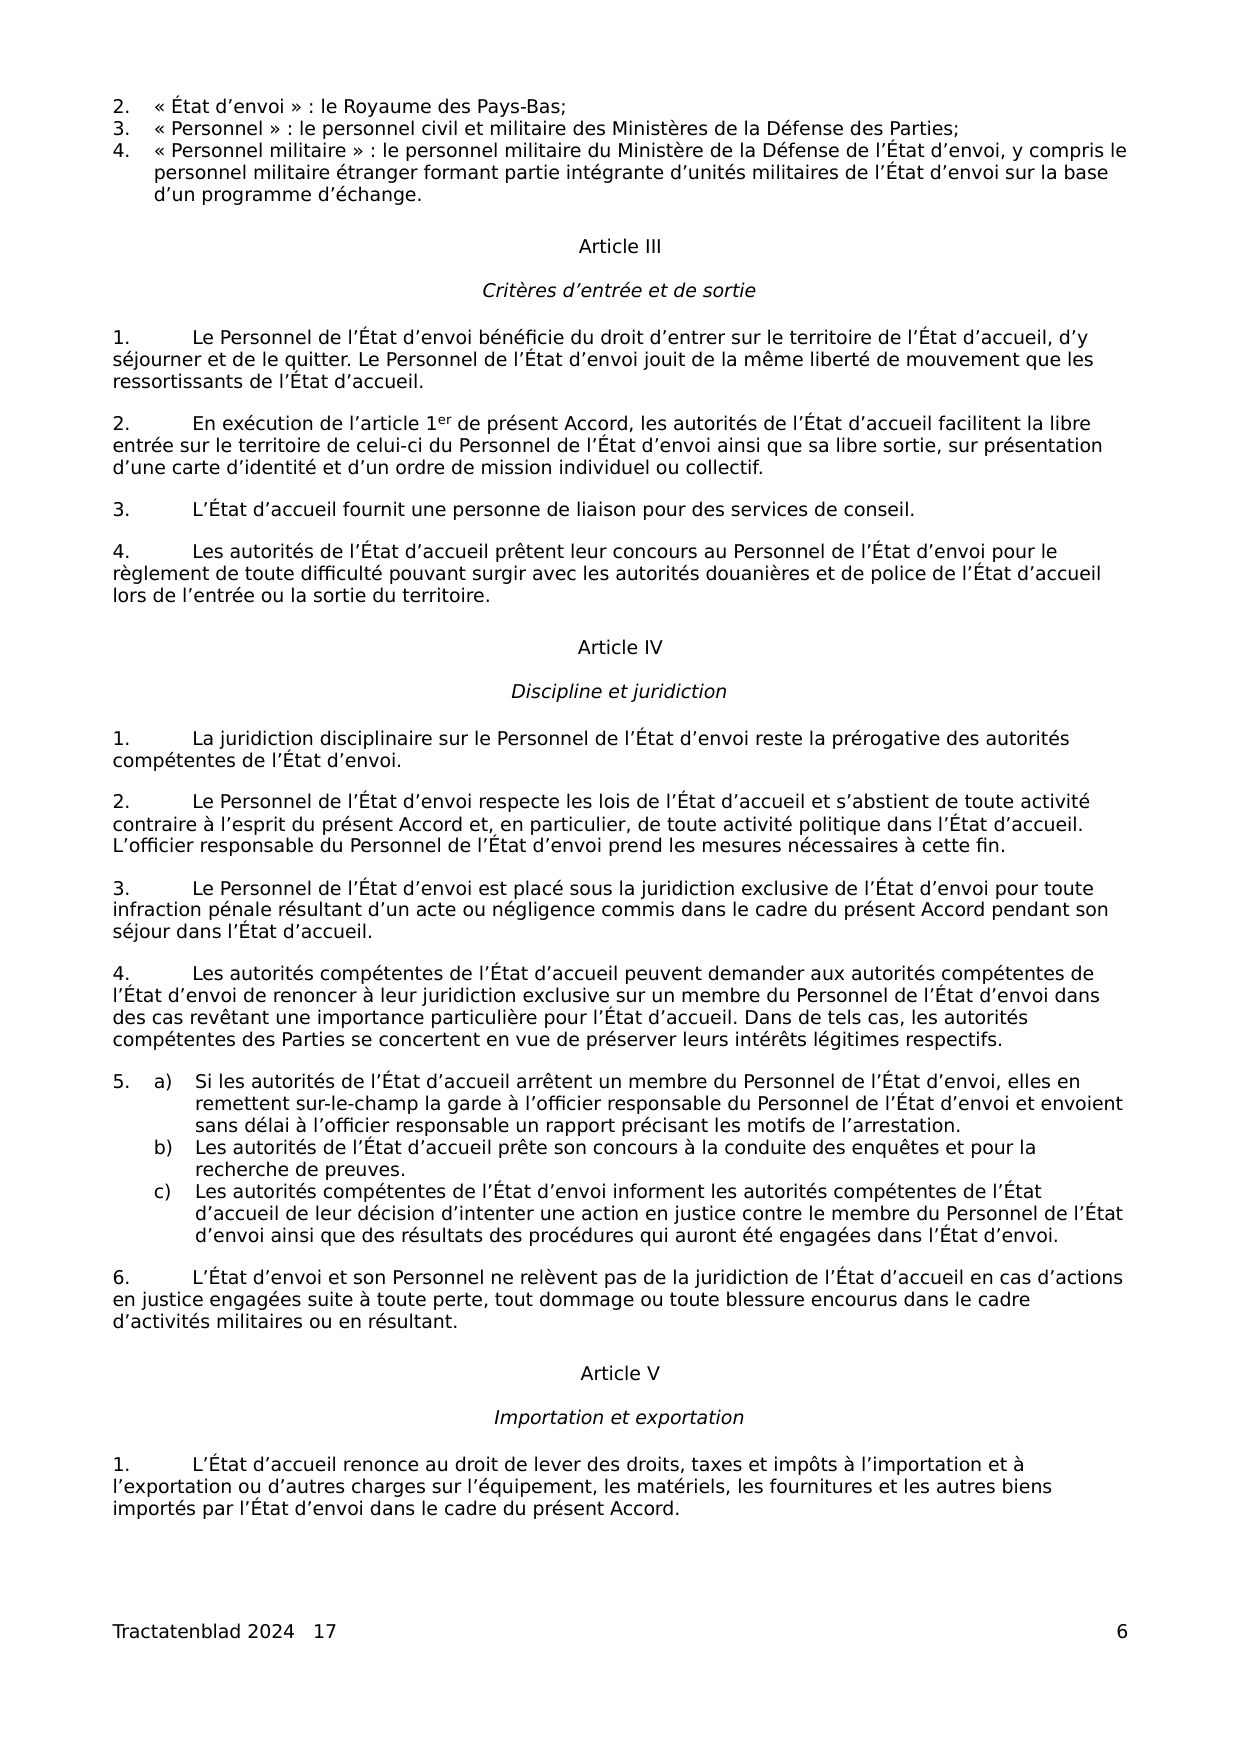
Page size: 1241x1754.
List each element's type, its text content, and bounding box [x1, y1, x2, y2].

text 5. a) Si les autorités de l’État d’accueil arrêtent un membre du Personnel de l’État d’envoi, elles en remettent sur-le-champ la garde à l’officier responsable du Personnel de l’État d’envoi et envoient sans délai à l’officier responsable un rapport précisant les motifs de l’arrestation. [112, 1071, 1128, 1137]
text 4. « Personnel militaire » : le personnel militaire du Ministère de la Défense de l’État d’envoi, y compris le personnel militaire étranger formant partie intégrante d’unités militaires de l’État d’envoi sur la base d’un programme d’échange. [112, 140, 1128, 206]
text b) Les autorités de l’État d’accueil prête son concours à la conduite des enquêtes et pour la recherche de preuves. [153, 1137, 1128, 1181]
subtitle Article V Importation et exportation [112, 1363, 1128, 1429]
text 4. Les autorités compétentes de l’État d’accueil peuvent demander aux autorités compétentes de l’État d’envoi de renoncer à leur juridiction exclusive sur un membre du Personnel de l’État d’envoi dans des cas revêtant une importance particulière pour l’État d’accueil. Dans de tels cas, les autorités compétentes des Parties se concertent en vue de préserver leurs intérêts légitimes respectifs. [112, 963, 1128, 1051]
text 1. La juridiction disciplinaire sur le Personnel de l’État d’envoi reste la prérogative des autorités compétentes de l’État d’envoi. [112, 727, 1128, 771]
text 2. Le Personnel de l’État d’envoi respecte les lois de l’État d’accueil et s’abstient de toute activité contraire à l’esprit du présent Accord et, en particulier, de toute activité politique dans l’État d’accueil. L’officier responsable du Personnel de l’État d’envoi prend les mesures nécessaires à cette fin. [112, 791, 1128, 857]
subtitle Article IV Discipline et juridiction [112, 637, 1128, 702]
text c) Les autorités compétentes de l’État d’envoi informent les autorités compétentes de l’État d’accueil de leur décision d’intenter une action en justice contre le membre du Personnel de l’État d’envoi ainsi que des résultats des procédures qui auront été engagées dans l’État d’envoi. [153, 1181, 1128, 1247]
text 1. L’État d’accueil renonce au droit de lever des droits, taxes et impôts à l’importation et à l’exportation ou d’autres charges sur l’équipement, les matériels, les fournitures et les autres biens importés par l’État d’envoi dans le cadre du présent Accord. [112, 1454, 1128, 1520]
text 2. En exécution de l’article 1er de présent Accord, les autorités de l’État d’accueil facilitent la libre entrée sur le territoire de celui-ci du Personnel de l’État d’envoi ainsi que sa libre sortie, sur présentation d’une carte d’identité et d’un ordre de mission individuel ou collectif. [112, 413, 1128, 479]
text 1. Le Personnel de l’État d’envoi bénéficie du droit d’entrer sur le territoire de l’État d’accueil, d’y séjourner et de le quitter. Le Personnel de l’État d’envoi jouit de la même liberté de mouvement que les ressortissants de l’État d’accueil. [112, 327, 1128, 393]
text 4. Les autorités de l’État d’accueil prêtent leur concours au Personnel de l’État d’envoi pour le règlement de toute difficulté pouvant surgir avec les autorités douanières et de police de l’État d’accueil lors de l’entrée ou la sortie du territoire. [112, 541, 1128, 607]
text 3. L’État d’accueil fournit une personne de liaison pour des services de conseil. [112, 499, 1128, 521]
text 2. « État d’envoi » : le Royaume des Pays-Bas; [112, 96, 1128, 118]
text 3. « Personnel » : le personnel civil et militaire des Ministères de la Défense des Parties; [112, 118, 1128, 140]
text 3. Le Personnel de l’État d’envoi est placé sous la juridiction exclusive de l’État d’envoi pour toute infraction pénale résultant d’un acte ou négligence commis dans le cadre du présent Accord pendant son séjour dans l’État d’accueil. [112, 877, 1128, 943]
subtitle Article III Critères d’entrée et de sortie [112, 236, 1128, 302]
text 6. L’État d’envoi et son Personnel ne relèvent pas de la juridiction de l’État d’accueil en cas d’actions en justice engagées suite à toute perte, tout dommage ou toute blessure encourus dans le cadre d’activités militaires ou en résultant. [112, 1267, 1128, 1333]
